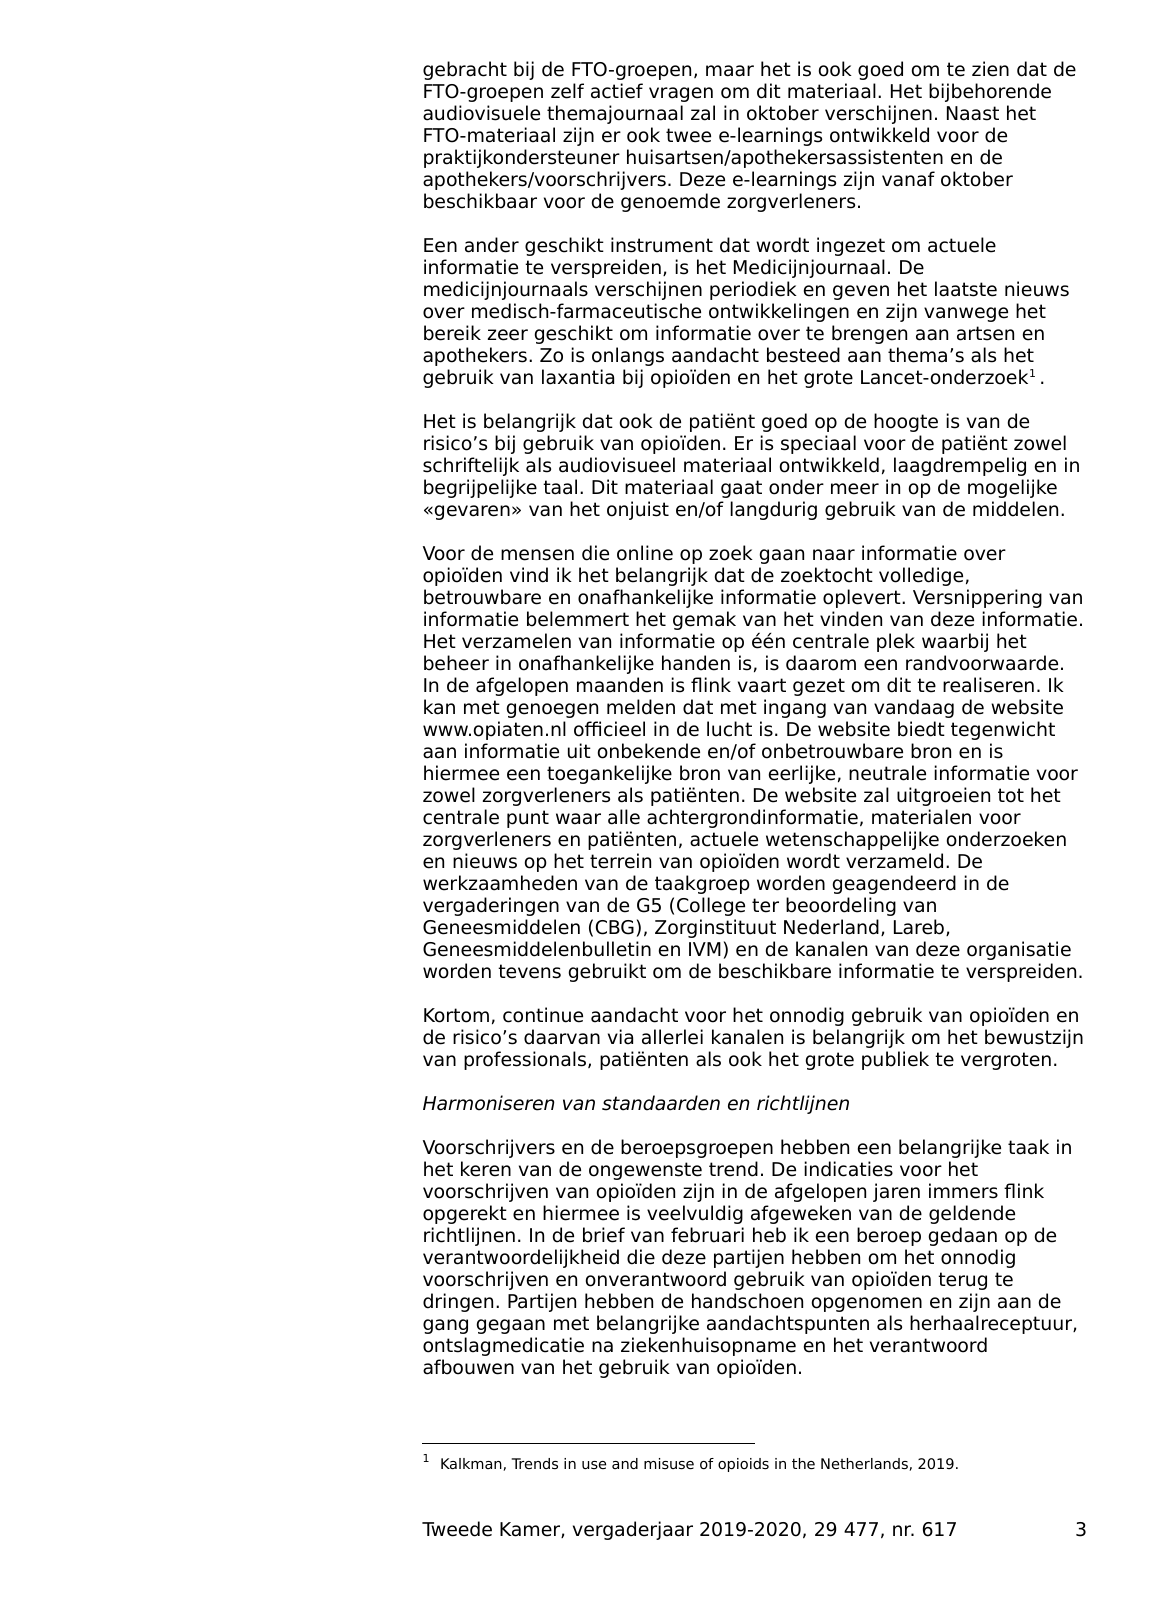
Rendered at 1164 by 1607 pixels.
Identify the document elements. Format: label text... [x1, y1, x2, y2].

text Kalkman, Trends in use and misuse of opioids in the Netherlands, 2019. [422, 1452, 1087, 1474]
subtitle Harmoniseren van standaarden en richtlijnen [422, 1093, 1087, 1115]
text Voor de mensen die online op zoek gaan naar informatie over opioïden vind ik het belangrijk dat de zoektocht volledige, betrouwbare en onafhankelijke informatie oplevert. Versnippering van informatie belemmert het gemak van het vinden van deze informatie. Het verzamelen van informatie op één centrale plek waarbij het beheer in onafhankelijke handen is, is daarom een randvoorwaarde. In de afgelopen maanden is flink vaart gezet om dit te realiseren. Ik kan met genoegen melden dat met ingang van vandaag de website www.opiaten.nl officieel in de lucht is. De website biedt tegenwicht aan informatie uit onbekende en/of onbetrouwbare bron en is hiermee een toegankelijke bron van eerlijke, neutrale informatie voor zowel zorgverleners als patiënten. De website zal uitgroeien tot het centrale punt waar alle achtergrondinformatie, materialen voor zorgverleners en patiënten, actuele wetenschappelijke onderzoeken en nieuws op het terrein van opioïden wordt verzameld. De werkzaamheden van de taakgroep worden geagendeerd in de vergaderingen van de G5 (College ter beoordeling van Geneesmiddelen (CBG), Zorginstituut Nederland, Lareb, Geneesmiddelenbulletin en IVM) en de kanalen van deze organisatie worden tevens gebruikt om de beschikbare informatie te verspreiden. [422, 543, 1087, 983]
text Een ander geschikt instrument dat wordt ingezet om actuele informatie te verspreiden, is het Medicijnjournaal. De medicijnjournaals verschijnen periodiek en geven het laatste nieuws over medisch-farmaceutische ontwikkelingen en zijn vanwege het bereik zeer geschikt om informatie over te brengen aan artsen en apothekers. Zo is onlangs aandacht besteed aan thema’s als het gebruik van laxantia bij opioïden en het grote Lancet-onderzoek. [422, 235, 1087, 389]
text gebracht bij de FTO-groepen, maar het is ook goed om te zien dat de FTO-groepen zelf actief vragen om dit materiaal. Het bijbehorende audiovisuele themajournaal zal in oktober verschijnen. Naast het FTO-materiaal zijn er ook twee e-learnings ontwikkeld voor de praktijkondersteuner huisartsen/apothekersassistenten en de apothekers/voorschrijvers. Deze e-learnings zijn vanaf oktober beschikbaar voor de genoemde zorgverleners. [422, 59, 1087, 213]
text Het is belangrijk dat ook de patiënt goed op de hoogte is van de risico’s bij gebruik van opioïden. Er is speciaal voor de patiënt zowel schriftelijk als audiovisueel materiaal ontwikkeld, laagdrempelig en in begrijpelijke taal. Dit materiaal gaat onder meer in op de mogelijke «gevaren» van het onjuist en/of langdurig gebruik van de middelen. [422, 411, 1087, 521]
text Voorschrijvers en de beroepsgroepen hebben een belangrijke taak in het keren van de ongewenste trend. De indicaties voor het voorschrijven van opioïden zijn in de afgelopen jaren immers flink opgerekt en hiermee is veelvuldig afgeweken van de geldende richtlijnen. In de brief van februari heb ik een beroep gedaan op de verantwoordelijkheid die deze partijen hebben om het onnodig voorschrijven en onverantwoord gebruik van opioïden terug te dringen. Partijen hebben de handschoen opgenomen en zijn aan de gang gegaan met belangrijke aandachtspunten als herhaalreceptuur, ontslagmedicatie na ziekenhuisopname en het verantwoord afbouwen van het gebruik van opioïden. [422, 1137, 1087, 1379]
text Kortom, continue aandacht voor het onnodig gebruik van opioïden en de risico’s daarvan via allerlei kanalen is belangrijk om het bewustzijn van professionals, patiënten als ook het grote publiek te vergroten. [422, 1005, 1087, 1071]
